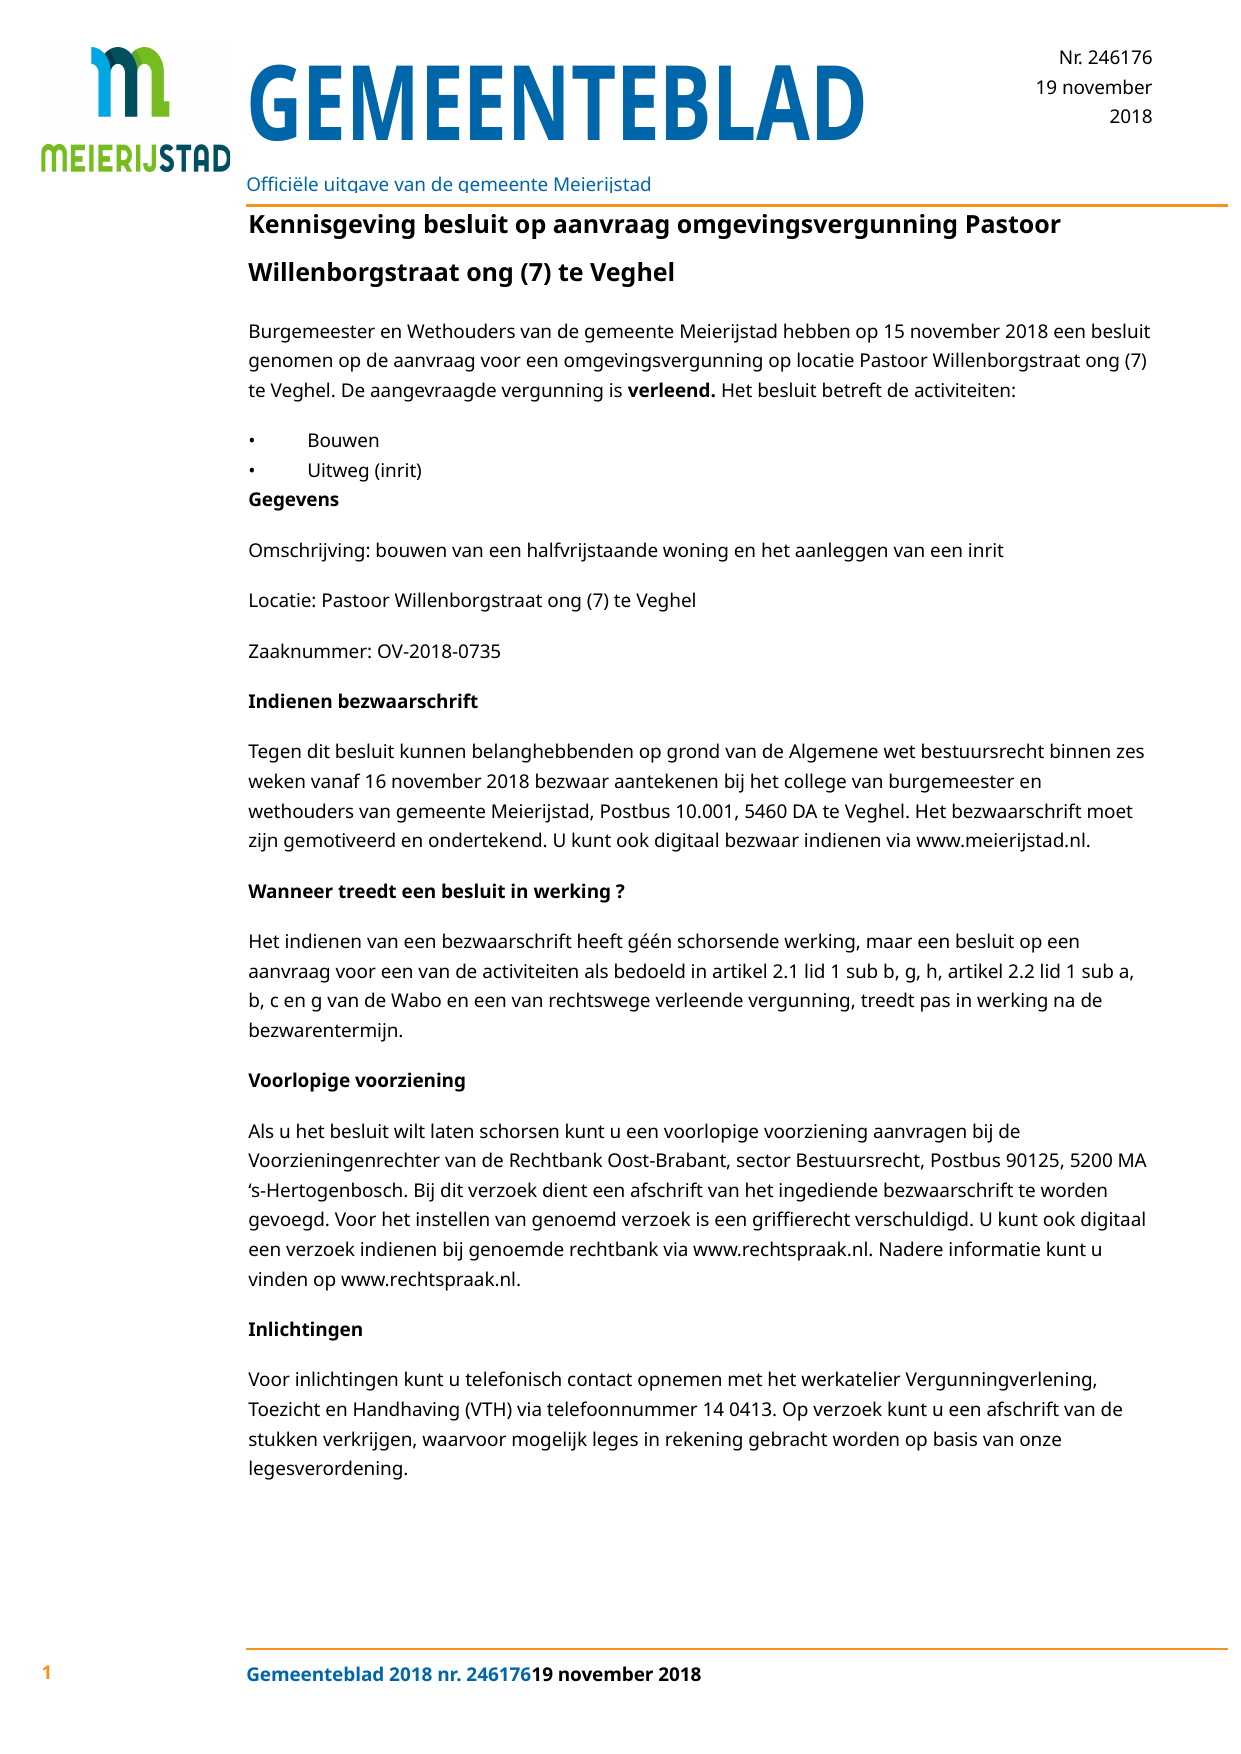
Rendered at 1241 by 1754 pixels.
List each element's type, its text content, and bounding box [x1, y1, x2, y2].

picture [41, 47, 231, 172]
text Het indienen van een bezwaarschrift heeft géén schorsende werking, maar een besluit op een aanvraag voor een van de activiteiten als bedoeld in artikel 2.1 lid 1 sub b, g, h, artikel 2.2 lid 1 sub a, b, c en g van de Wabo en een van rechtswege verleende vergunning, treedt pas in werking na de bezwarentermijn. [248, 928, 1152, 1043]
text Als u het besluit wilt laten schorsen kunt u een voorlopige voorziening aanvragen bij de Voorzieningenrechter van de Rechtbank Oost-Brabant, sector Bestuursrecht, Postbus 90125, 5200 MA ‘s-Hertogenbosch. Bij dit verzoek dient een afschrift van het ingediende bezwaarschrift te worden gevoegd. Voor het instellen van genoemd verzoek is een griffierecht verschuldigd. U kunt ook digitaal een verzoek indienen bij genoemde rechtbank via www.rechtspraak.nl. Nadere informatie kunt u vinden op www.rechtspraak.nl. [248, 1118, 1152, 1292]
text Voor inlichtingen kunt u telefonisch contact opnemen met het werkatelier Vergunningverlening, Toezicht en Handhaving (VTH) via telefoonnummer 14 0413. Op verzoek kunt u een afschrift van de stukken verkrijgen, waarvoor mogelijk leges in rekening gebracht worden op basis van onze legesverordening. [248, 1367, 1152, 1481]
text Gegevens [248, 487, 1152, 512]
text Wanneer treedt een besluit in werking ? [248, 878, 1152, 904]
text Omschrijving: bouwen van een halfvrijstaande woning en het aanleggen van een inrit [248, 537, 1152, 563]
list Uitweg (inrit) [248, 457, 1152, 483]
text Burgemeester en Wethouders van de gemeente Meierijstad hebben op 15 november 2018 een besluit genomen op de aanvraag voor een omgevingsvergunning op locatie Pastoor Willenborgstraat ong (7) te Veghel. De aangevraagde vergunning is verleend. Het besluit betreft de activiteiten: [248, 318, 1152, 403]
text Voorlopige voorziening [248, 1067, 1152, 1093]
text Indienen bezwaarschrift [248, 688, 1152, 714]
text Locatie: Pastoor Willenborgstraat ong (7) te Veghel [248, 587, 1152, 613]
text Inlichtingen [248, 1316, 1152, 1342]
list Bouwen [248, 427, 1152, 453]
text Kennisgeving besluit op aanvraag omgevingsvergunning Pastoor Willenborgstraat ong (7) te Veghel [248, 207, 1152, 288]
text Tegen dit besluit kunnen belanghebbenden op grond van de Algemene wet bestuursrecht binnen zes weken vanaf 16 november 2018 bezwaar aantekenen bij het college van burgemeester en wethouders van gemeente Meierijstad, Postbus 10.001, 5460 DA te Veghel. Het bezwaarschrift moet zijn gemotiveerd en ondertekend. U kunt ook digitaal bezwaar indienen via www.meierijstad.nl. [248, 739, 1152, 853]
text Zaaknummer: OV-2018-0735 [248, 638, 1152, 664]
